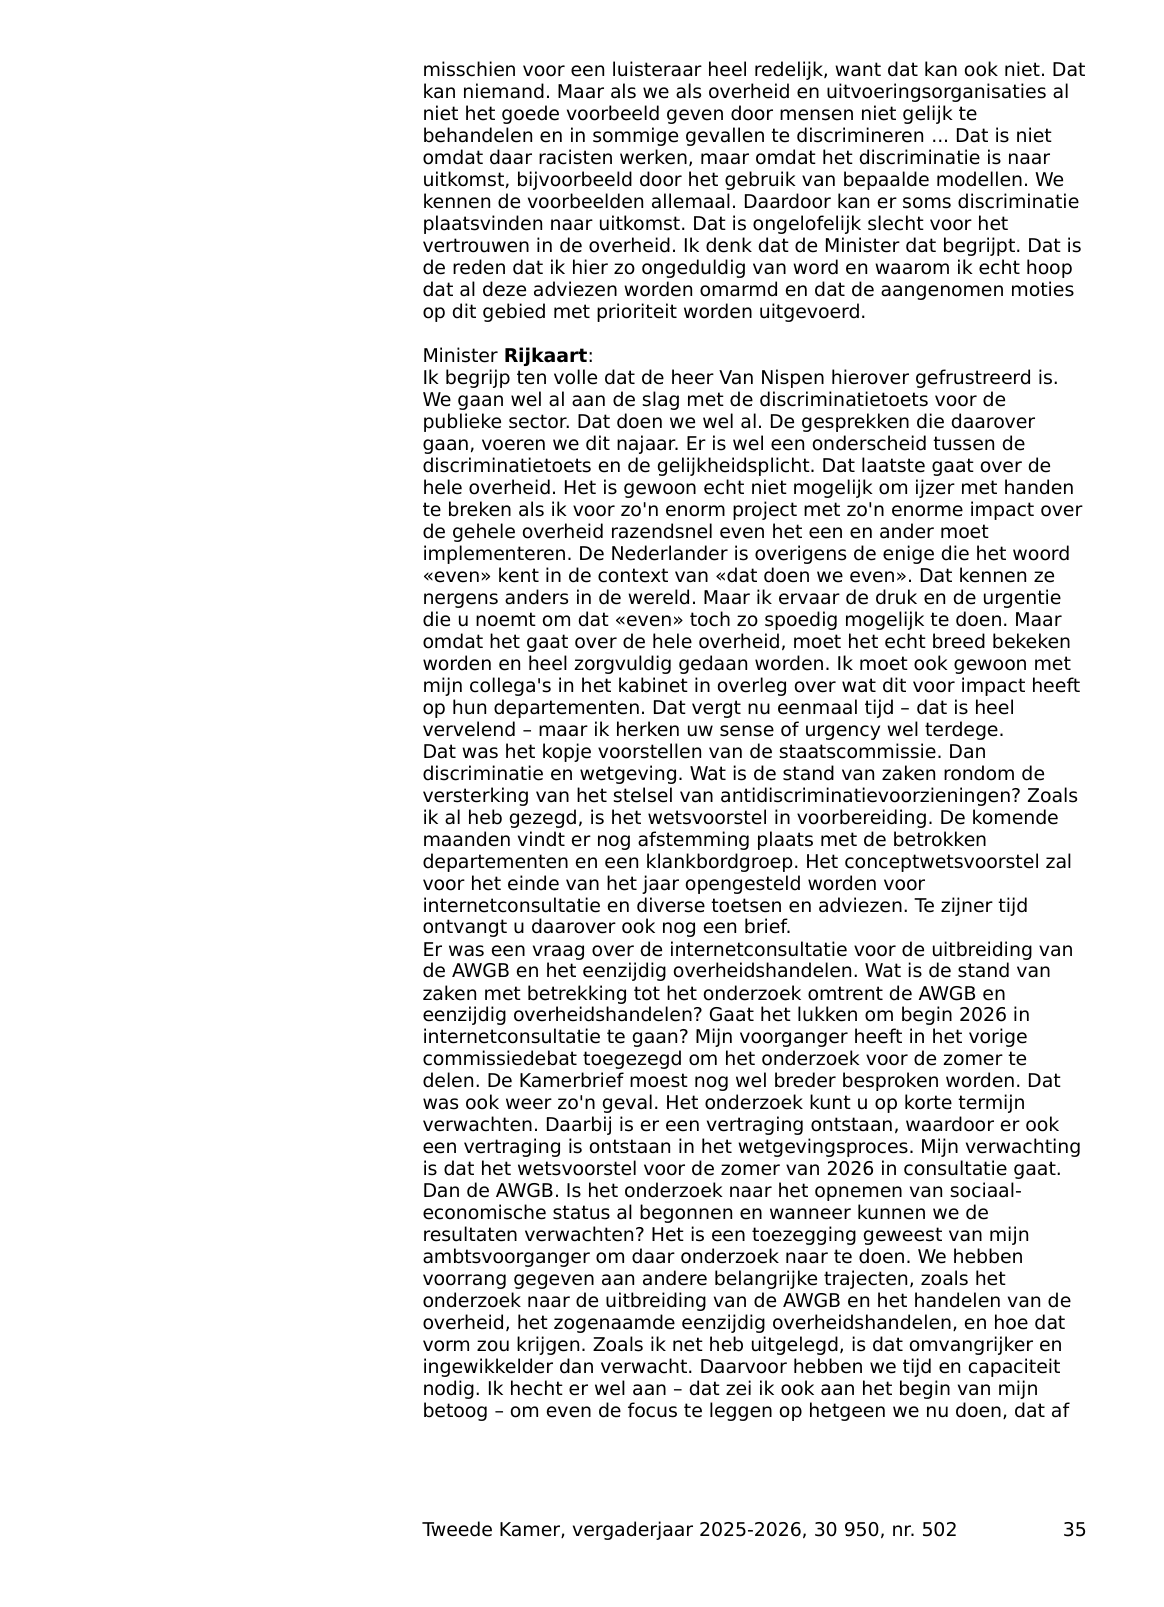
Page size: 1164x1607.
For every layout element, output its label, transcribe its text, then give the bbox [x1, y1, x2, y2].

text Dan de AWGB. Is het onderzoek naar het opnemen van sociaal-economische status al begonnen en wanneer kunnen we de resultaten verwachten? Het is een toezegging geweest van mijn ambtsvoorganger om daar onderzoek naar te doen. We hebben voorrang gegeven aan andere belangrijke trajecten, zoals het onderzoek naar de uitbreiding van de AWGB en het handelen van de overheid, het zogenaamde eenzijdig overheidshandelen, en hoe dat vorm zou krijgen. Zoals ik net heb uitgelegd, is dat omvangrijker en ingewikkelder dan verwacht. Daarvoor hebben we tijd en capaciteit nodig. Ik hecht er wel aan – dat zei ik ook aan het begin van mijn betoog – om even de focus te leggen op hetgeen we nu doen, dat af [422, 1180, 1087, 1422]
text Dat was het kopje voorstellen van de staatscommissie. Dan discriminatie en wetgeving. Wat is de stand van zaken rondom de versterking van het stelsel van antidiscriminatievoorzieningen? Zoals ik al heb gezegd, is het wetsvoorstel in voorbereiding. De komende maanden vindt er nog afstemming plaats met de betrokken departementen en een klankbordgroep. Het conceptwetsvoorstel zal voor het einde van het jaar opengesteld worden voor internetconsultatie en diverse toetsen en adviezen. Te zijner tijd ontvangt u daarover ook nog een brief. [422, 741, 1087, 938]
text misschien voor een luisteraar heel redelijk, want dat kan ook niet. Dat kan niemand. Maar als we als overheid en uitvoeringsorganisaties al niet het goede voorbeeld geven door mensen niet gelijk te behandelen en in sommige gevallen te discrimineren ... Dat is niet omdat daar racisten werken, maar omdat het discriminatie is naar uitkomst, bijvoorbeeld door het gebruik van bepaalde modellen. We kennen de voorbeelden allemaal. Daardoor kan er soms discriminatie plaatsvinden naar uitkomst. Dat is ongelofelijk slecht voor het vertrouwen in de overheid. Ik denk dat de Minister dat begrijpt. Dat is de reden dat ik hier zo ongeduldig van word en waarom ik echt hoop dat al deze adviezen worden omarmd en dat de aangenomen moties op dit gebied met prioriteit worden uitgevoerd. [422, 59, 1087, 323]
text Minister Rijkaart: [422, 345, 1087, 367]
text Ik begrijp ten volle dat de heer Van Nispen hierover gefrustreerd is. We gaan wel al aan de slag met de discriminatietoets voor de publieke sector. Dat doen we wel al. De gesprekken die daarover gaan, voeren we dit najaar. Er is wel een onderscheid tussen de discriminatietoets en de gelijkheidsplicht. Dat laatste gaat over de hele overheid. Het is gewoon echt niet mogelijk om ijzer met handen te breken als ik voor zo'n enorm project met zo'n enorme impact over de gehele overheid razendsnel even het een en ander moet implementeren. De Nederlander is overigens de enige die het woord «even» kent in de context van «dat doen we even». Dat kennen ze nergens anders in de wereld. Maar ik ervaar de druk en de urgentie die u noemt om dat «even» toch zo spoedig mogelijk te doen. Maar omdat het gaat over de hele overheid, moet het echt breed bekeken worden en heel zorgvuldig gedaan worden. Ik moet ook gewoon met mijn collega's in het kabinet in overleg over wat dit voor impact heeft op hun departementen. Dat vergt nu eenmaal tijd – dat is heel vervelend – maar ik herken uw sense of urgency wel terdege. [422, 367, 1087, 741]
text Er was een vraag over de internetconsultatie voor de uitbreiding van de AWGB en het eenzijdig overheidshandelen. Wat is de stand van zaken met betrekking tot het onderzoek omtrent de AWGB en eenzijdig overheidshandelen? Gaat het lukken om begin 2026 in internetconsultatie te gaan? Mijn voorganger heeft in het vorige commissiedebat toegezegd om het onderzoek voor de zomer te delen. De Kamerbrief moest nog wel breder besproken worden. Dat was ook weer zo'n geval. Het onderzoek kunt u op korte termijn verwachten. Daarbij is er een vertraging ontstaan, waardoor er ook een vertraging is ontstaan in het wetgevingsproces. Mijn verwachting is dat het wetsvoorstel voor de zomer van 2026 in consultatie gaat. [422, 938, 1087, 1180]
